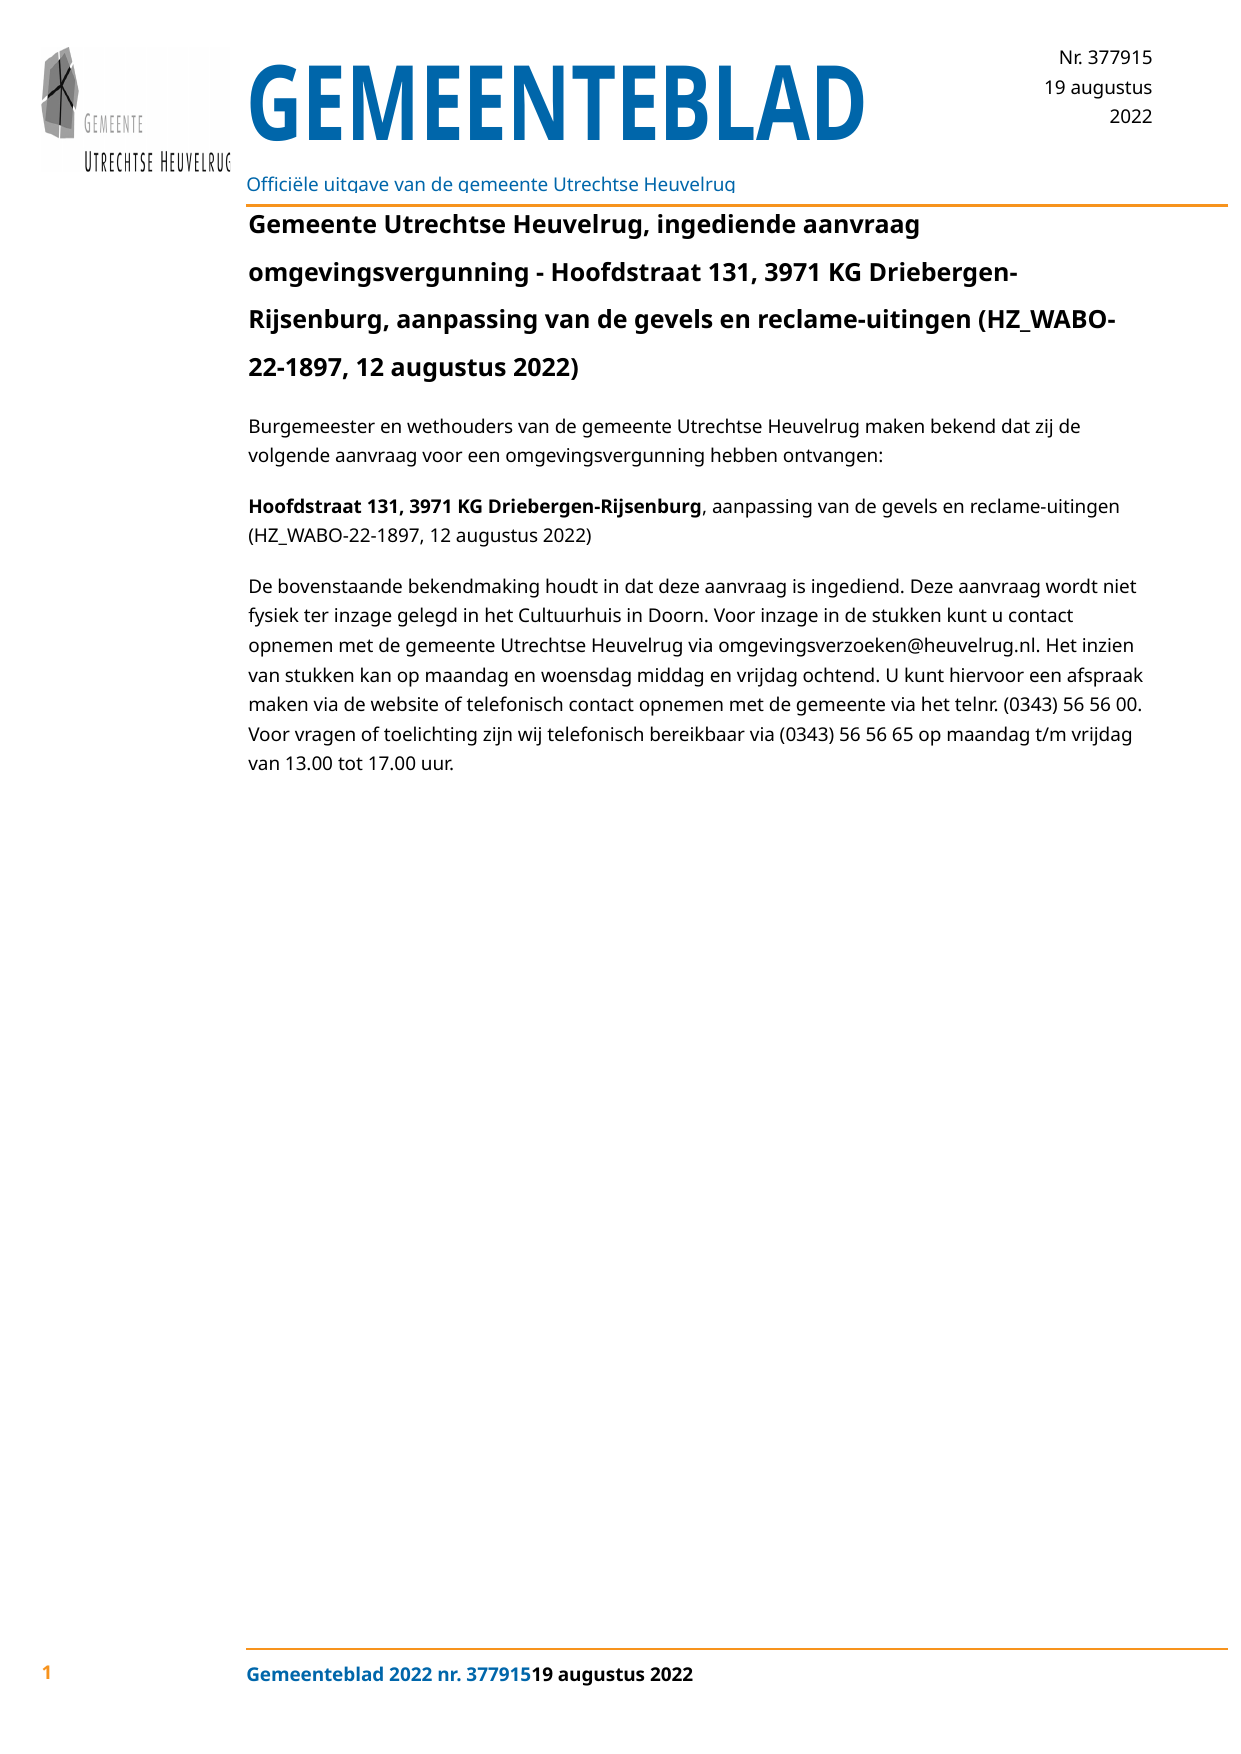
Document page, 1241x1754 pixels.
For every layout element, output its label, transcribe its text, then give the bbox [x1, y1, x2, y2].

text De bovenstaande bekendmaking houdt in dat deze aanvraag is ingediend. Deze aanvraag wordt niet fysiek ter inzage gelegd in het Cultuurhuis in Doorn. Voor inzage in de stukken kunt u contact opnemen met de gemeente Utrechtse Heuvelrug via omgevingsverzoeken@heuvelrug.nl. Het inzien van stukken kan op maandag en woensdag middag en vrijdag ochtend. U kunt hiervoor een afspraak maken via de website of telefonisch contact opnemen met de gemeente via het telnr. (0343) 56 56 00. Voor vragen of toelichting zijn wij telefonisch bereikbaar via (0343) 56 56 65 op maandag t/m vrijdag van 13.00 tot 17.00 uur. [248, 573, 1152, 776]
text Burgemeester en wethouders van de gemeente Utrechtse Heuvelrug maken bekend dat zij de volgende aanvraag voor een omgevingsvergunning hebben ontvangen: [248, 413, 1152, 468]
text Gemeente Utrechtse Heuvelrug, ingediende aanvraag omgevingsvergunning - Hoofdstraat 131, 3971 KG Driebergen-Rijsenburg, aanpassing van de gevels en reclame-uitingen (HZ_WABO-22-1897, 12 augustus 2022) [248, 207, 1152, 384]
picture [41, 47, 231, 172]
text Hoofdstraat 131, 3971 KG Driebergen-Rijsenburg, aanpassing van de gevels en reclame-uitingen (HZ_WABO-22-1897, 12 augustus 2022) [248, 493, 1152, 548]
